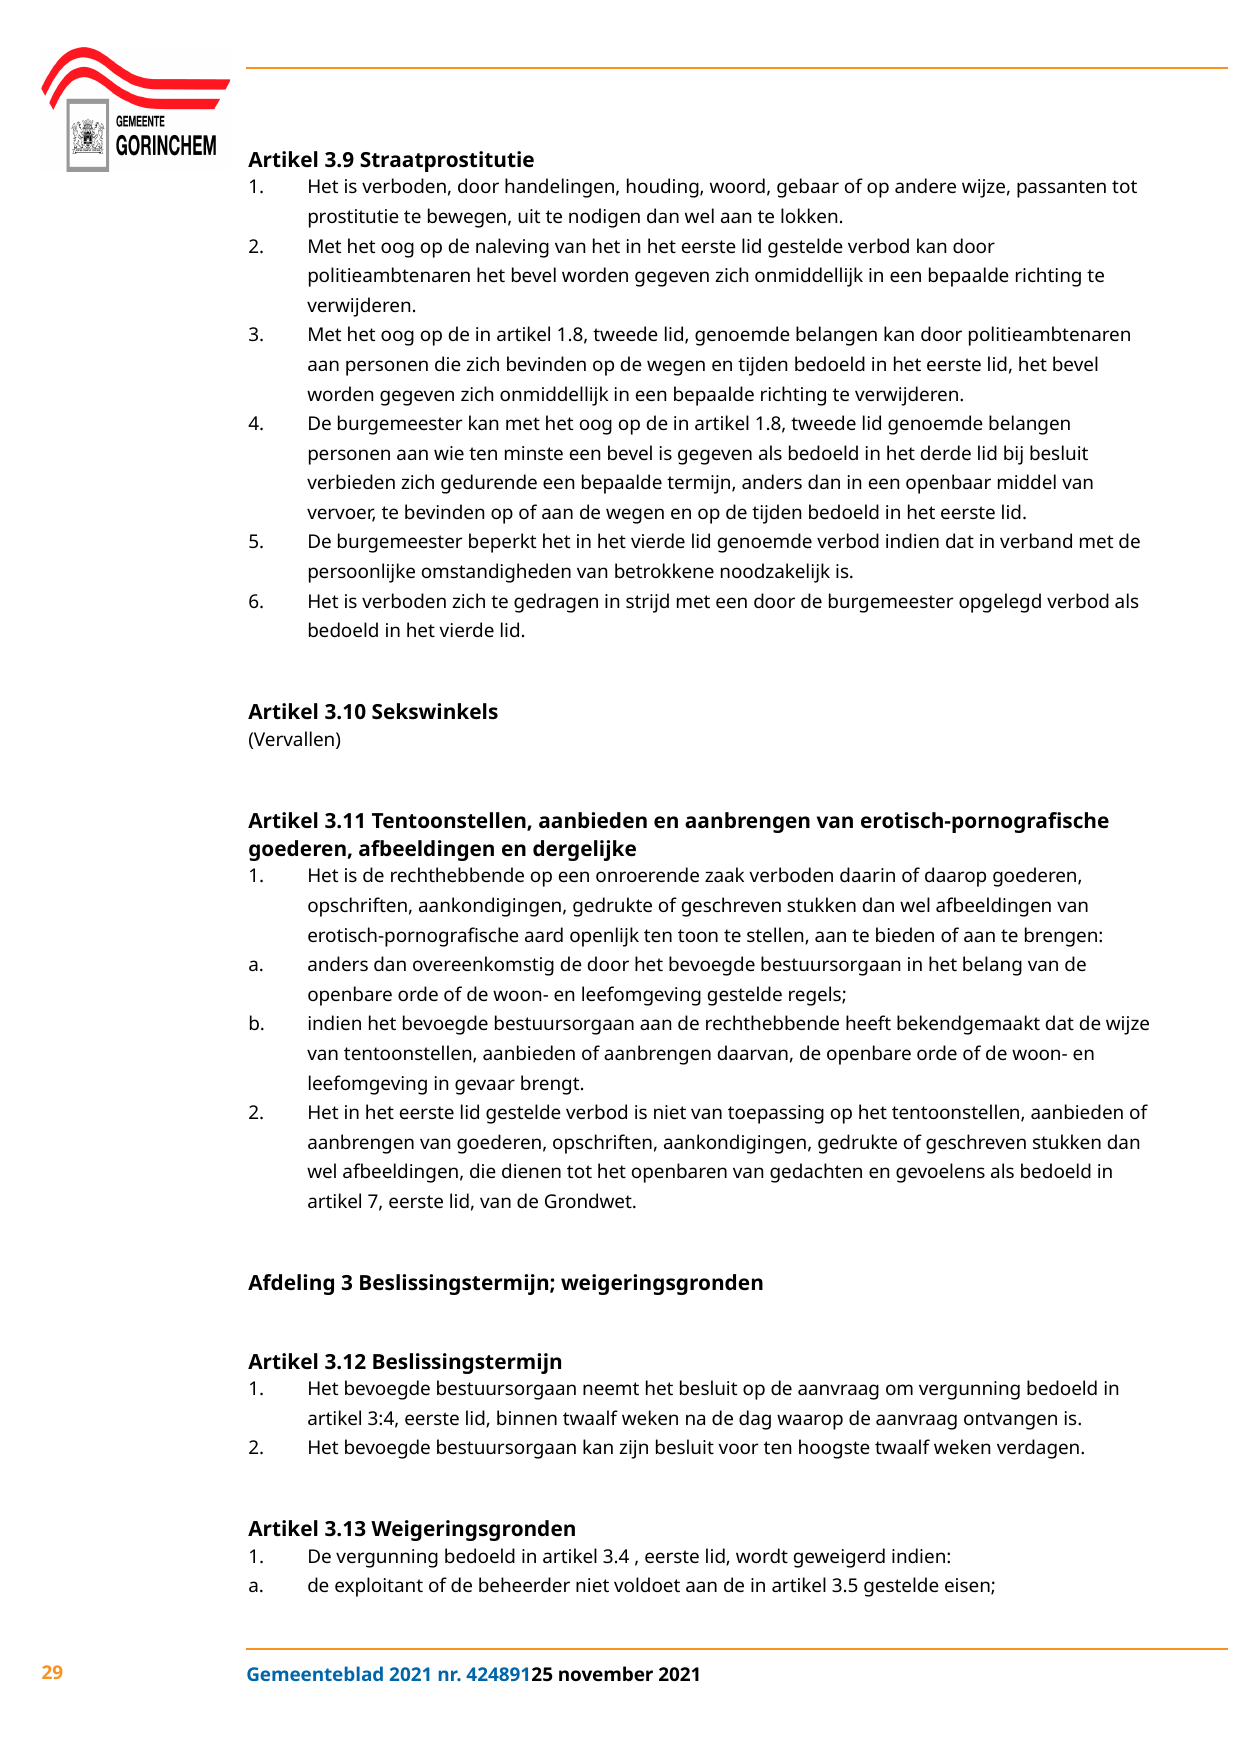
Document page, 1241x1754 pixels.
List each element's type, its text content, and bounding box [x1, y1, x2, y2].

text Artikel 3.9 Straatprostitutie [248, 145, 1152, 174]
list Het bevoegde bestuursorgaan neemt het besluit op de aanvraag om vergunning bedoeld in artikel 3:4, eerste lid, binnen twaalf weken na de dag waarop de aanvraag ontvangen is. [248, 1375, 1152, 1431]
list De burgemeester kan met het oog op de in artikel 1.8, tweede lid genoemde belangen personen aan wie ten minste een bevel is gegeven als bedoeld in het derde lid bij besluit verbieden zich gedurende een bepaalde termijn, anders dan in een openbaar middel van vervoer, te bevinden op of aan de wegen en op de tijden bedoeld in het eerste lid. [248, 410, 1152, 525]
list Met het oog op de in artikel 1.8, tweede lid, genoemde belangen kan door politieambtenaren aan personen die zich bevinden op de wegen en tijden bedoeld in het eerste lid, het bevel worden gegeven zich onmiddellijk in een bepaalde richting te verwijderen. [248, 322, 1152, 406]
text Artikel 3.10 Sekswinkels [248, 697, 1152, 726]
list De burgemeester beperkt het in het vierde lid genoemde verbod indien dat in verband met de persoonlijke omstandigheden van betrokkene noodzakelijk is. [248, 529, 1152, 584]
list Met het oog op de naleving van het in het eerste lid gestelde verbod kan door politieambtenaren het bevel worden gegeven zich onmiddellijk in een bepaalde richting te verwijderen. [248, 233, 1152, 318]
text Afdeling 3 Beslissingstermijn; weigeringsgronden [248, 1268, 1152, 1297]
list de exploitant of de beheerder niet voldoet aan de in artikel 3.5 gestelde eisen; [248, 1573, 1152, 1598]
list Het in het eerste lid gestelde verbod is niet van toepassing op het tentoonstellen, aanbieden of aanbrengen van goederen, opschriften, aankondigingen, gedrukte of geschreven stukken dan wel afbeeldingen, die dienen tot het openbaren van gedachten en gevoelens als bedoeld in artikel 7, eerste lid, van de Grondwet. [248, 1099, 1152, 1214]
list anders dan overeenkomstig de door het bevoegde bestuursorgaan in het belang van de openbare orde of de woon- en leefomgeving gestelde regels; [248, 951, 1152, 1007]
list Het is verboden, door handelingen, houding, woord, gebaar of op andere wijze, passanten tot prostitutie te bewegen, uit te nodigen dan wel aan te lokken. [248, 174, 1152, 229]
text Artikel 3.11 Tentoonstellen, aanbieden en aanbrengen van erotisch-pornografische goederen, afbeeldingen en dergelijke [248, 806, 1152, 863]
list indien het bevoegde bestuursorgaan aan de rechthebbende heeft bekendgemaakt dat de wijze van tentoonstellen, aanbieden of aanbrengen daarvan, de openbare orde of de woon- en leefomgeving in gevaar brengt. [248, 1011, 1152, 1096]
text (Vervallen) [248, 726, 1152, 752]
list Het is de rechthebbende op een onroerende zaak verboden daarin of daarop goederen, opschriften, aankondigingen, gedrukte of geschreven stukken dan wel afbeeldingen van erotisch-pornografische aard openlijk ten toon te stellen, aan te bieden of aan te brengen: [248, 863, 1152, 948]
text Artikel 3.13 Weigeringsgronden [248, 1514, 1152, 1543]
text Artikel 3.12 Beslissingstermijn [248, 1347, 1152, 1375]
list De vergunning bedoeld in artikel 3.4 , eerste lid, wordt geweigerd indien: [248, 1543, 1152, 1569]
list Het is verboden zich te gedragen in strijd met een door de burgemeester opgelegd verbod als bedoeld in het vierde lid. [248, 588, 1152, 643]
picture [41, 47, 231, 172]
list Het bevoegde bestuursorgaan kan zijn besluit voor ten hoogste twaalf weken verdagen. [248, 1434, 1152, 1460]
